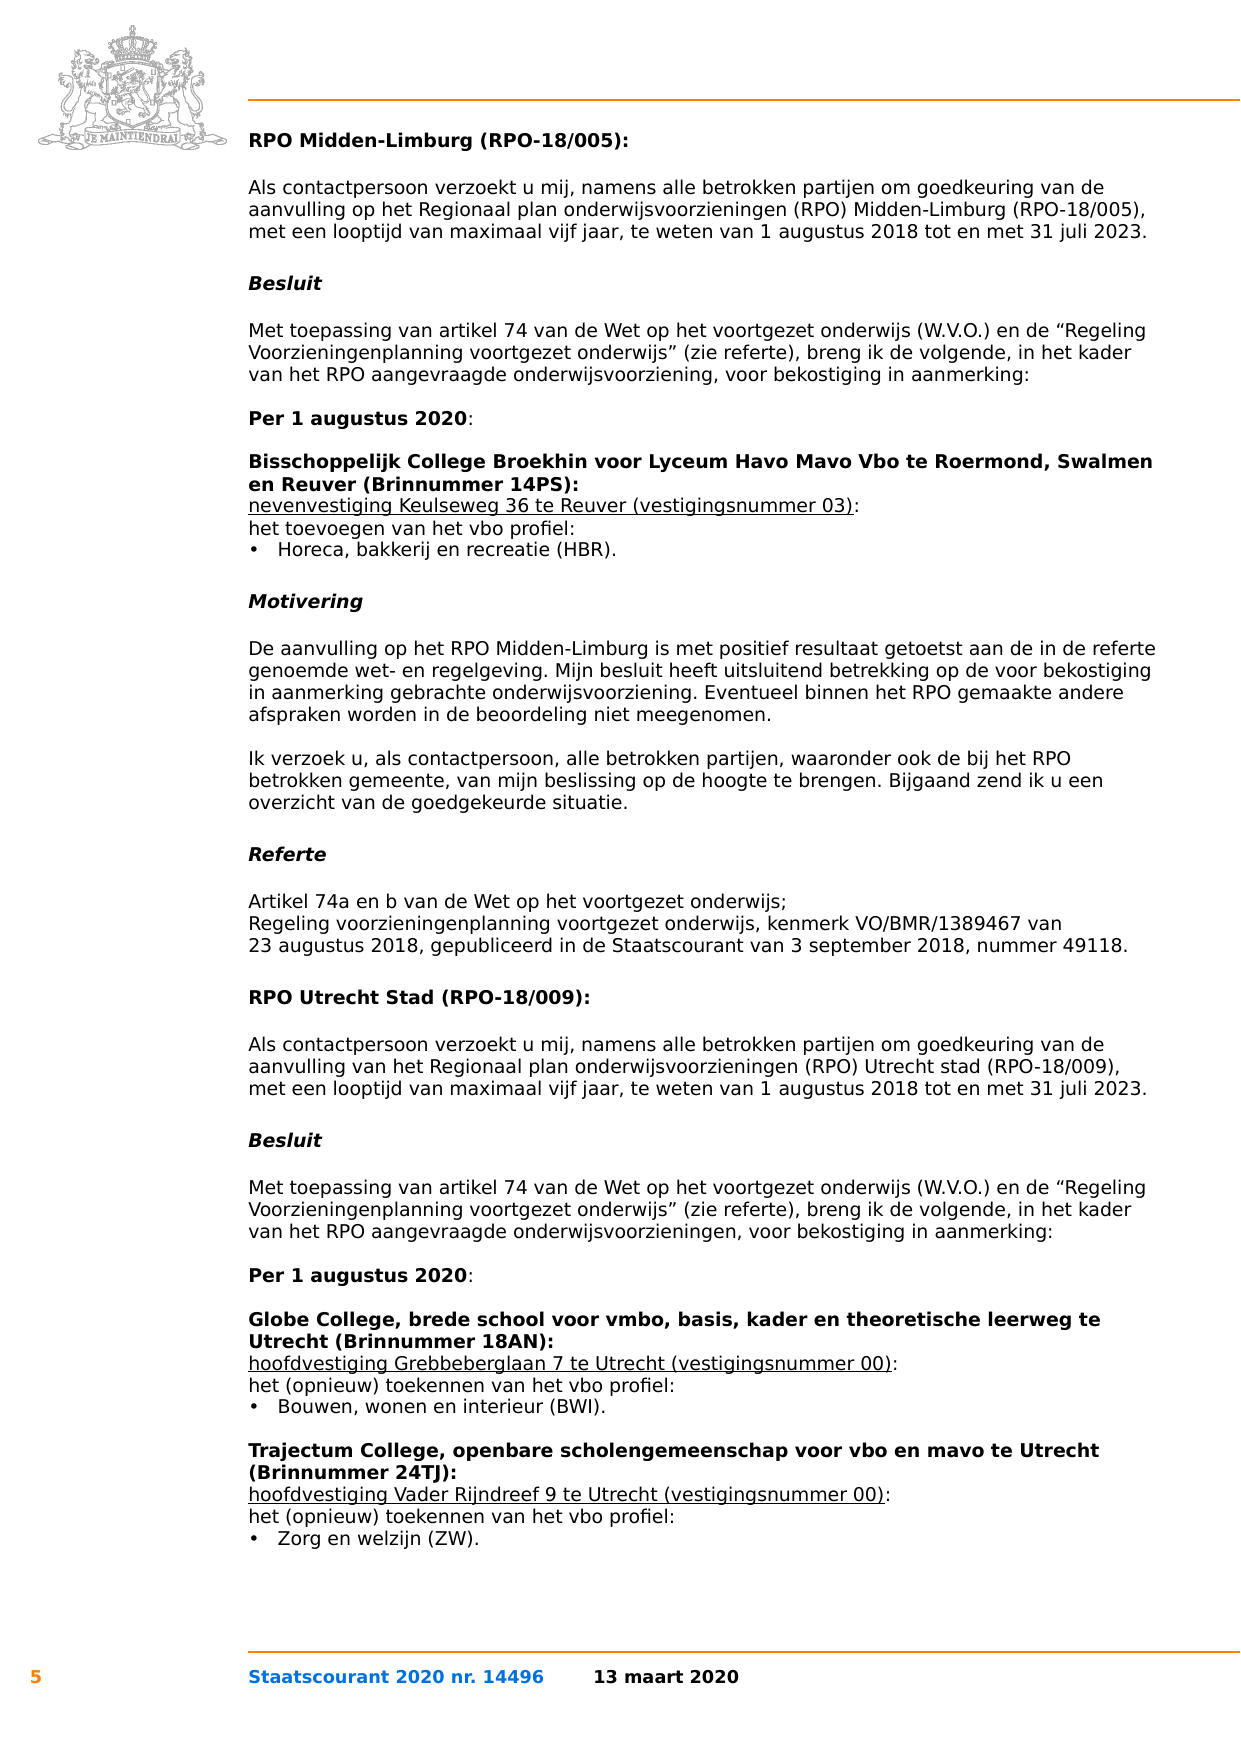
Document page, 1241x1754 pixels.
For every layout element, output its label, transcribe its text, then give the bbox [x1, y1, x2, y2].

subtitle Besluit [248, 273, 1163, 295]
text Ik verzoek u, als contactpersoon, alle betrokken partijen, waaronder ook de bij het RPO betrokken gemeente, van mijn beslissing op de hoogte te brengen. Bijgaand zend ik u een overzicht van de goedgekeurde situatie. [248, 748, 1163, 814]
subtitle RPO Utrecht Stad (RPO-18/009): [248, 987, 1163, 1009]
text Globe College, brede school voor vmbo, basis, kader en theoretische leerweg te Utrecht (Brinnummer 18AN): [248, 1308, 1163, 1352]
text het toevoegen van het vbo profiel: [248, 517, 1163, 539]
text Met toepassing van artikel 74 van de Wet op het voortgezet onderwijs (W.V.O.) en de “Regeling Voorzieningenplanning voortgezet onderwijs” (zie referte), breng ik de volgende, in het kader van het RPO aangevraagde onderwijsvoorzieningen, voor bekostiging in aanmerking: [248, 1177, 1163, 1243]
text • Zorg en welzijn (ZW). [248, 1528, 1163, 1550]
text nevenvestiging Keulseweg 36 te Reuver (vestigingsnummer 03): [248, 495, 1163, 517]
text het (opnieuw) toekennen van het vbo profiel: [248, 1506, 1163, 1528]
text Als contactpersoon verzoekt u mij, namens alle betrokken partijen om goedkeuring van de aanvulling op het Regionaal plan onderwijsvoorzieningen (RPO) Midden-Limburg (RPO-18/005), met een looptijd van maximaal vijf jaar, te weten van 1 augustus 2018 tot en met 31 juli 2023. [248, 177, 1163, 243]
text Artikel 74a en b van de Wet op het voortgezet onderwijs; [248, 891, 1163, 913]
subtitle Motivering [248, 591, 1163, 613]
text • Bouwen, wonen en interieur (BWI). [248, 1396, 1163, 1418]
text Per 1 augustus 2020: [248, 1265, 1163, 1287]
subtitle RPO Midden-Limburg (RPO-18/005): [248, 130, 1163, 152]
picture [38, 25, 227, 150]
text • Horeca, bakkerij en recreatie (HBR). [248, 539, 1163, 561]
text Als contactpersoon verzoekt u mij, namens alle betrokken partijen om goedkeuring van de aanvulling van het Regionaal plan onderwijsvoorzieningen (RPO) Utrecht stad (RPO-18/009), met een looptijd van maximaal vijf jaar, te weten van 1 augustus 2018 tot en met 31 juli 2023. [248, 1034, 1163, 1100]
text het (opnieuw) toekennen van het vbo profiel: [248, 1374, 1163, 1396]
text Trajectum College, openbare scholengemeenschap voor vbo en mavo te Utrecht (Brinnummer 24TJ): [248, 1440, 1163, 1484]
text hoofdvestiging Vader Rijndreef 9 te Utrecht (vestigingsnummer 00): [248, 1484, 1163, 1506]
text De aanvulling op het RPO Midden-Limburg is met positief resultaat getoetst aan de in de referte genoemde wet- en regelgeving. Mijn besluit heeft uitsluitend betrekking op de voor bekostiging in aanmerking gebrachte onderwijsvoorziening. Eventueel binnen het RPO gemaakte andere afspraken worden in de beoordeling niet meegenomen. [248, 638, 1163, 726]
subtitle Besluit [248, 1130, 1163, 1152]
text Regeling voorzieningenplanning voortgezet onderwijs, kenmerk VO/BMR/1389467 van 23 augustus 2018, gepubliceerd in de Staatscourant van 3 september 2018, nummer 49118. [248, 913, 1163, 957]
text Per 1 augustus 2020: [248, 408, 1163, 429]
text Met toepassing van artikel 74 van de Wet op het voortgezet onderwijs (W.V.O.) en de “Regeling Voorzieningenplanning voortgezet onderwijs” (zie referte), breng ik de volgende, in het kader van het RPO aangevraagde onderwijsvoorziening, voor bekostiging in aanmerking: [248, 320, 1163, 386]
subtitle Referte [248, 844, 1163, 866]
text hoofdvestiging Grebbeberglaan 7 te Utrecht (vestigingsnummer 00): [248, 1352, 1163, 1374]
text Bisschoppelijk College Broekhin voor Lyceum Havo Mavo Vbo te Roermond, Swalmen en Reuver (Brinnummer 14PS): [248, 451, 1163, 495]
